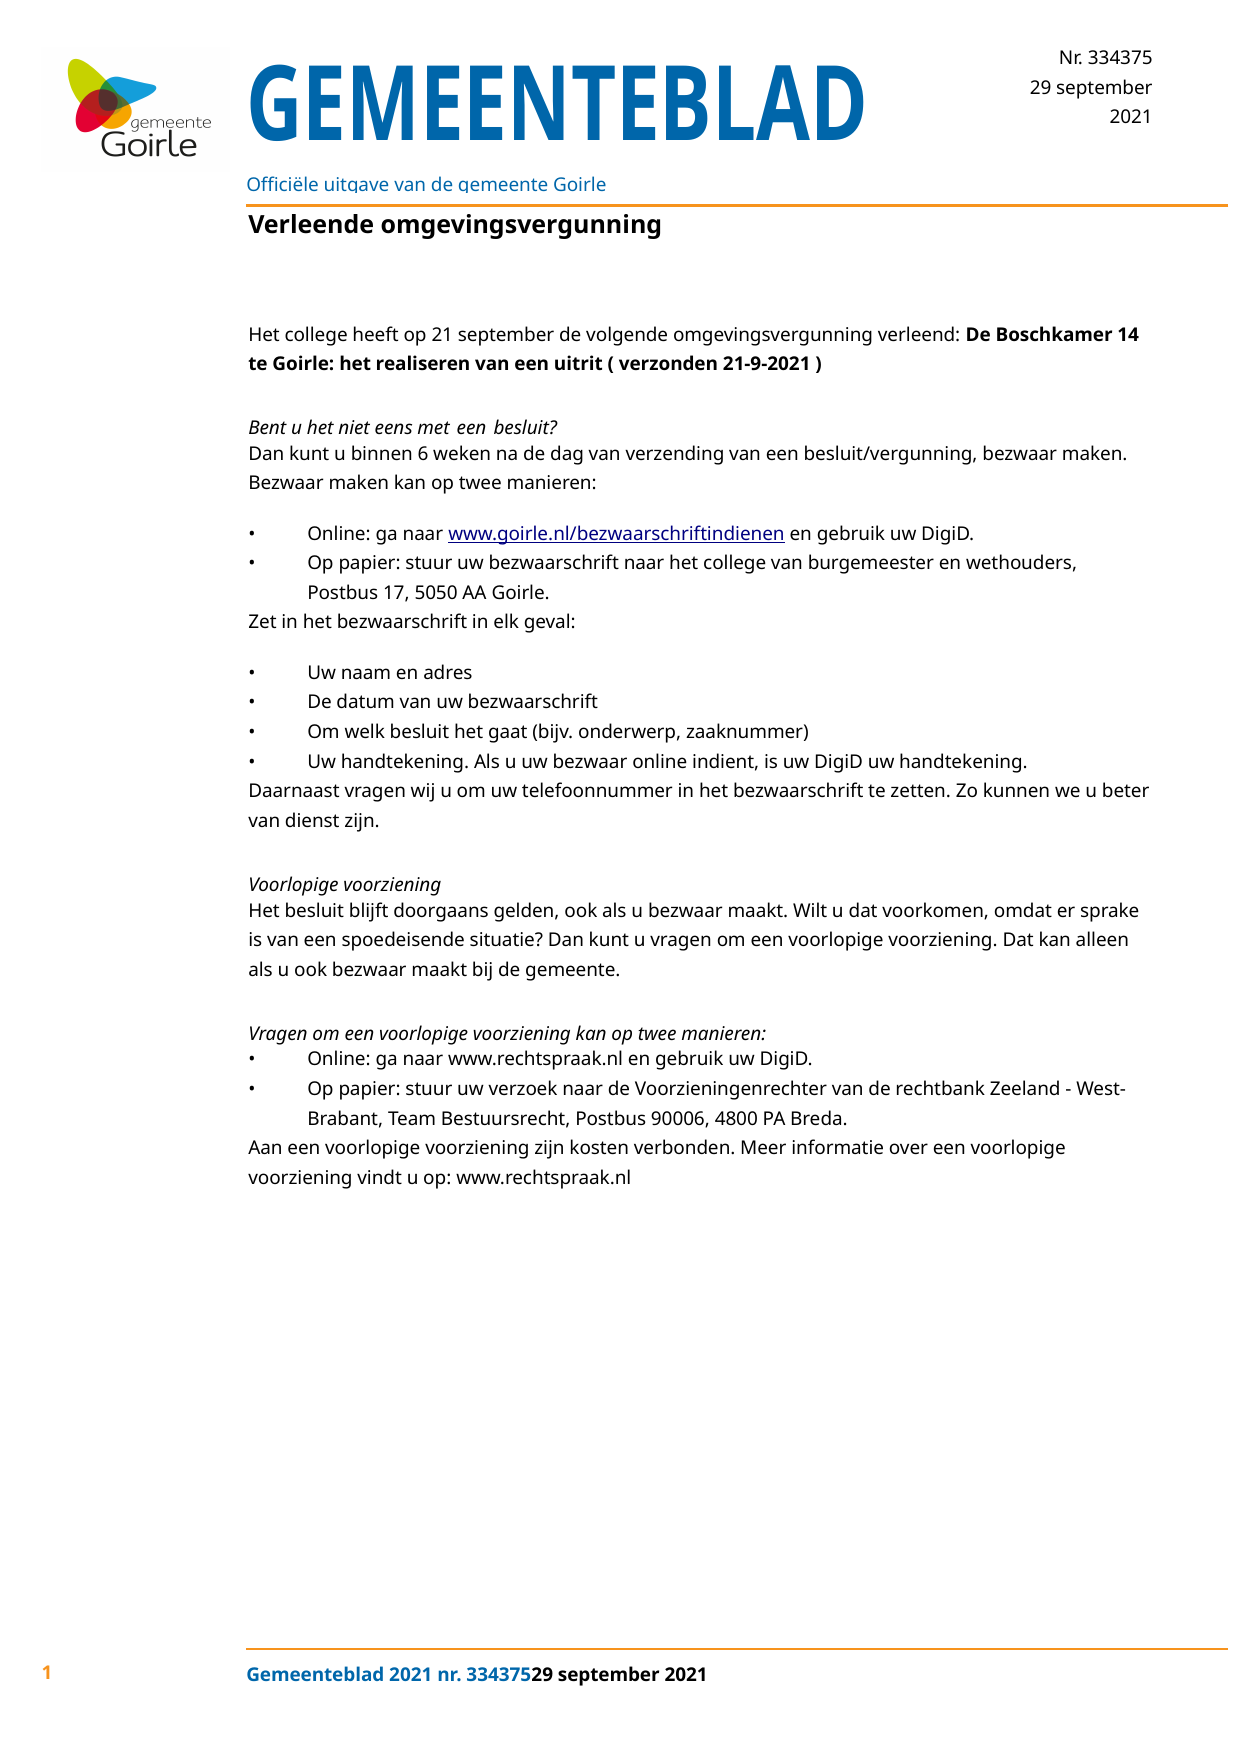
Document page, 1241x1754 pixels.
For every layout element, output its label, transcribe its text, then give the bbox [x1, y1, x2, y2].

list Uw naam en adres [248, 659, 1152, 685]
text Het besluit blijft doorgaans gelden, ook als u bezwaar maakt. Wilt u dat voorkomen, omdat er sprake is van een spoedeisende situatie? Dan kunt u vragen om een voorlopige voorziening. Dat kan alleen als u ook bezwaar maakt bij de gemeente. [248, 897, 1152, 982]
list Om welk besluit het gaat (bijv. onderwerp, zaaknummer) [248, 718, 1152, 744]
list Online: ga naar www.goirle.nl/bezwaarschriftindienen en gebruik uw DigiD. [248, 520, 1152, 546]
text Voorlopige voorziening [248, 871, 1152, 897]
list De datum van uw bezwaarschrift [248, 689, 1152, 714]
list Op papier: stuur uw verzoek naar de Voorzieningenrechter van de rechtbank Zeeland - West-Brabant, Team Bestuursrecht, Postbus 90006, 4800 PA Breda. [248, 1075, 1152, 1131]
text Dan kunt u binnen 6 weken na de dag van verzending van een besluit/vergunning, bezwaar maken. Bezwaar maken kan op twee manieren: [248, 440, 1152, 495]
picture [41, 47, 231, 172]
text Zet in het bezwaarschrift in elk geval: [248, 609, 1152, 634]
text Het college heeft op 21 september de volgende omgevingsvergunning verleend: De Boschkamer 14 te Goirle: het realiseren van een uitrit ( verzonden 21-9-2021 ) [248, 321, 1152, 376]
text Daarnaast vragen wij u om uw telefoonnummer in het bezwaarschrift te zetten. Zo kunnen we u beter van dienst zijn. [248, 777, 1152, 833]
list Op papier: stuur uw bezwaarschrift naar het college van burgemeester en wethouders, Postbus 17, 5050 AA Goirle. [248, 549, 1152, 605]
text Aan een voorlopige voorziening zijn kosten verbonden. Meer informatie over een voorlopige voorziening vindt u op: www.rechtspraak.nl [248, 1134, 1152, 1190]
text Bent u het niet eens met een besluit? [248, 414, 1152, 440]
text Vragen om een voorlopige voorziening kan op twee manieren: [248, 1020, 1152, 1046]
list Uw handtekening. Als u uw bezwaar online indient, is uw DigiD uw handtekening. [248, 748, 1152, 774]
list Online: ga naar www.rechtspraak.nl en gebruik uw DigiD. [248, 1046, 1152, 1071]
text Verleende omgevingsvergunning [248, 207, 1152, 241]
